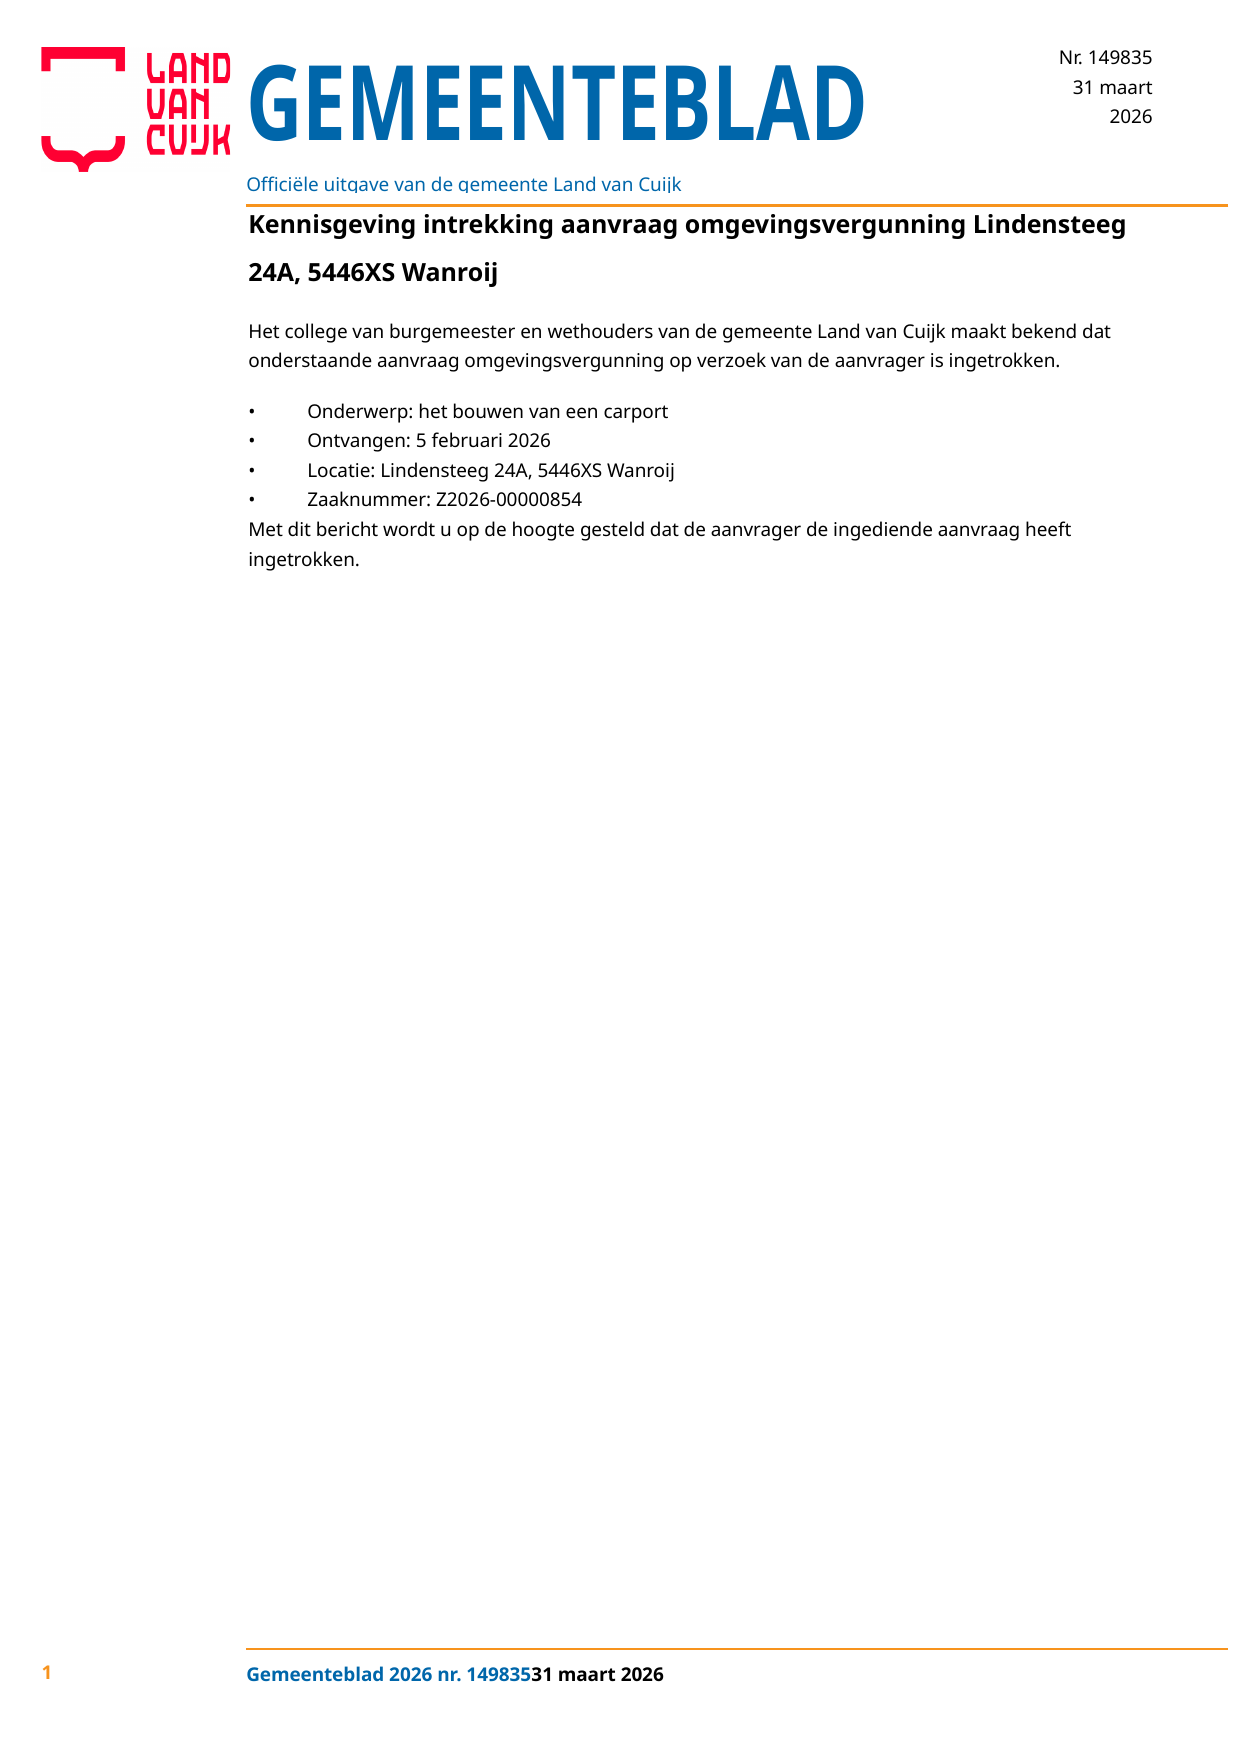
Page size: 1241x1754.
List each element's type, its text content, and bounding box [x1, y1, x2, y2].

text Met dit bericht wordt u op de hoogte gesteld dat de aanvrager de ingediende aanvraag heeft ingetrokken. [248, 516, 1152, 572]
list Zaaknummer: Z2026-00000854 [248, 487, 1152, 512]
text Het college van burgemeester en wethouders van de gemeente Land van Cuijk maakt bekend dat onderstaande aanvraag omgevingsvergunning op verzoek van de aanvrager is ingetrokken. [248, 318, 1152, 373]
picture [41, 47, 231, 172]
text Kennisgeving intrekking aanvraag omgevingsvergunning Lindensteeg 24A, 5446XS Wanroij [248, 207, 1152, 288]
list Onderwerp: het bouwen van een carport [248, 398, 1152, 424]
list Ontvangen: 5 februari 2026 [248, 427, 1152, 453]
list Locatie: Lindensteeg 24A, 5446XS Wanroij [248, 457, 1152, 483]
